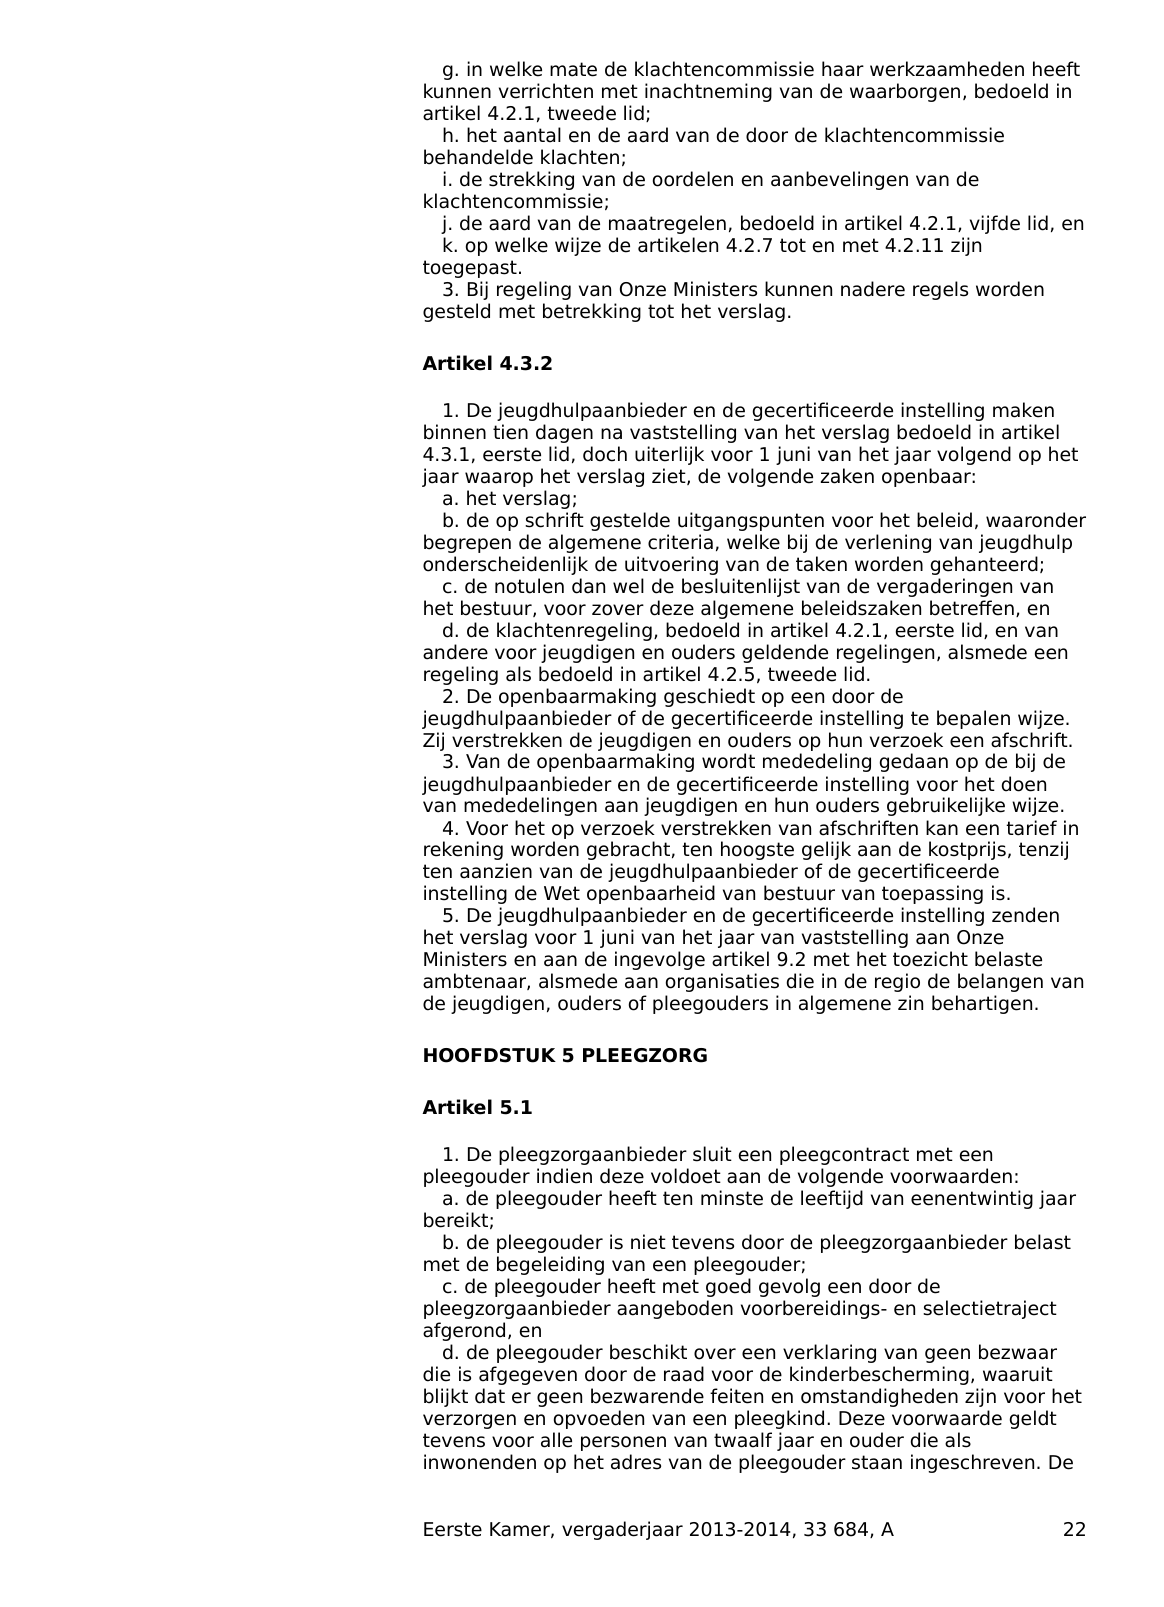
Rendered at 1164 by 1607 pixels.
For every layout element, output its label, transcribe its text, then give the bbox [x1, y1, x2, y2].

text i. de strekking van de oordelen en aanbevelingen van de klachtencommissie; [422, 169, 1087, 213]
text h. het aantal en de aard van de door de klachtencommissie behandelde klachten; [422, 125, 1087, 169]
text a. de pleegouder heeft ten minste de leeftijd van eenentwintig jaar bereikt; [422, 1188, 1087, 1232]
text j. de aard van de maatregelen, bedoeld in artikel 4.2.1, vijfde lid, en [422, 213, 1087, 235]
text d. de pleegouder beschikt over een verklaring van geen bezwaar die is afgegeven door de raad voor de kinderbescherming, waaruit blijkt dat er geen bezwarende feiten en omstandigheden zijn voor het verzorgen en opvoeden van een pleegkind. Deze voorwaarde geldt tevens voor alle personen van twaalf jaar en ouder die als inwonenden op het adres van de pleegouder staan ingeschreven. De [422, 1342, 1087, 1474]
text d. de klachtenregeling, bedoeld in artikel 4.2.1, eerste lid, en van andere voor jeugdigen en ouders geldende regelingen, alsmede een regeling als bedoeld in artikel 4.2.5, tweede lid. [422, 619, 1087, 686]
text k. op welke wijze de artikelen 4.2.7 tot en met 4.2.11 zijn toegepast. [422, 235, 1087, 279]
subtitle Artikel 4.3.2 [422, 353, 1087, 375]
text 1. De pleegzorgaanbieder sluit een pleegcontract met een pleegouder indien deze voldoet aan de volgende voorwaarden: [422, 1144, 1087, 1188]
text 5. De jeugdhulpaanbieder en de gecertificeerde instelling zenden het verslag voor 1 juni van het jaar van vaststelling aan Onze Ministers en aan de ingevolge artikel 9.2 met het toezicht belaste ambtenaar, alsmede aan organisaties die in de regio de belangen van de jeugdigen, ouders of pleegouders in algemene zin behartigen. [422, 905, 1087, 1015]
text a. het verslag; [422, 488, 1087, 510]
text 3. Bij regeling van Onze Ministers kunnen nadere regels worden gesteld met betrekking tot het verslag. [422, 279, 1087, 323]
subtitle Artikel 5.1 [422, 1097, 1087, 1119]
text g. in welke mate de klachtencommissie haar werkzaamheden heeft kunnen verrichten met inachtneming van de waarborgen, bedoeld in artikel 4.2.1, tweede lid; [422, 59, 1087, 125]
text 4. Voor het op verzoek verstrekken van afschriften kan een tarief in rekening worden gebracht, ten hoogste gelijk aan de kostprijs, tenzij ten aanzien van de jeugdhulpaanbieder of de gecertificeerde instelling de Wet openbaarheid van bestuur van toepassing is. [422, 817, 1087, 905]
text 1. De jeugdhulpaanbieder en de gecertificeerde instelling maken binnen tien dagen na vaststelling van het verslag bedoeld in artikel 4.3.1, eerste lid, doch uiterlijk voor 1 juni van het jaar volgend op het jaar waarop het verslag ziet, de volgende zaken openbaar: [422, 400, 1087, 488]
text b. de op schrift gestelde uitgangspunten voor het beleid, waaronder begrepen de algemene criteria, welke bij de verlening van jeugdhulp onderscheidenlijk de uitvoering van de taken worden gehanteerd; [422, 510, 1087, 576]
text b. de pleegouder is niet tevens door de pleegzorgaanbieder belast met de begeleiding van een pleegouder; [422, 1232, 1087, 1276]
text 3. Van de openbaarmaking wordt mededeling gedaan op de bij de jeugdhulpaanbieder en de gecertificeerde instelling voor het doen van mededelingen aan jeugdigen en hun ouders gebruikelijke wijze. [422, 751, 1087, 817]
text 2. De openbaarmaking geschiedt op een door de jeugdhulpaanbieder of de gecertificeerde instelling te bepalen wijze. Zij verstrekken de jeugdigen en ouders op hun verzoek een afschrift. [422, 686, 1087, 751]
text c. de pleegouder heeft met goed gevolg een door de pleegzorgaanbieder aangeboden voorbereidings- en selectietraject afgerond, en [422, 1276, 1087, 1342]
subtitle HOOFDSTUK 5 PLEEGZORG [422, 1045, 1087, 1067]
text c. de notulen dan wel de besluitenlijst van de vergaderingen van het bestuur, voor zover deze algemene beleidszaken betreffen, en [422, 576, 1087, 619]
